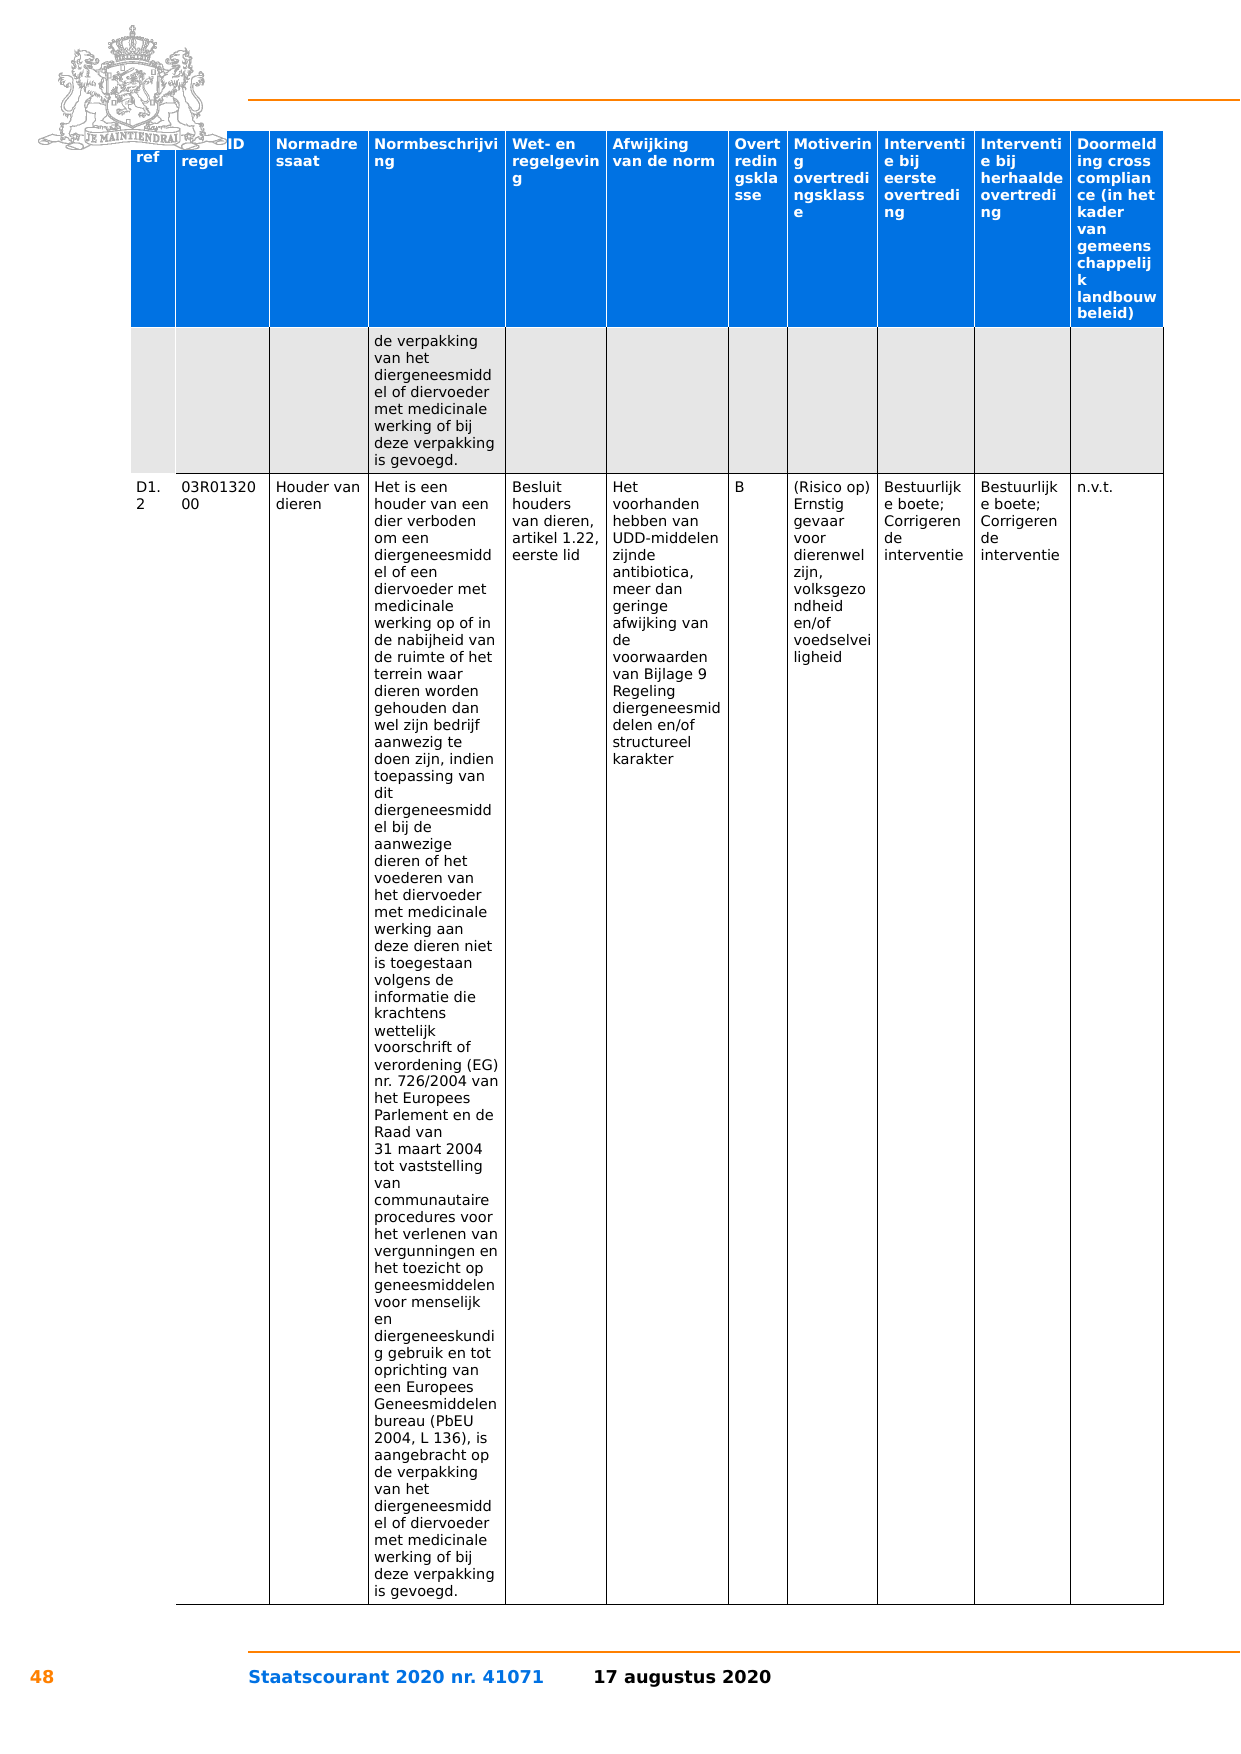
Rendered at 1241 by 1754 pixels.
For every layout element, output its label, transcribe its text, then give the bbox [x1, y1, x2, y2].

table_header Normbeschrijving [369, 131, 505, 327]
table_cell [131, 328, 175, 473]
table_header Motivering overtredingsklasse [788, 131, 877, 327]
table_cell [975, 328, 1070, 473]
table_cell Bestuurlijke boete; Corrigerende interventie [878, 474, 974, 1604]
table_cell [1071, 328, 1163, 473]
table_cell [506, 328, 606, 473]
table_cell Het voorhanden hebben van UDD-middelen zijnde antibiotica, meer dan geringe afwijking van de voorwaarden van Bijlage 9 Regeling diergeneesmiddelen en/of structureel karakter [607, 474, 728, 1604]
picture [38, 25, 227, 150]
table_header ref [131, 150, 175, 327]
table_cell Bestuurlijke boete; Corrigerende interventie [975, 474, 1070, 1604]
table_header Wet- en regelgeving [506, 131, 606, 327]
table_cell 03R0132000 [176, 474, 269, 1604]
table_cell [729, 328, 787, 473]
table_cell [878, 328, 974, 473]
table_cell (Risico op) Ernstig gevaar voor dierenwelzijn, volksgezondheid en/of voedselveiligheid [788, 474, 877, 1604]
table_header Interventie bij herhaalde overtreding [975, 131, 1070, 327]
table_header Overtredingsklasse [729, 131, 787, 327]
table_cell B [729, 474, 787, 1604]
table_cell Besluit houders van dieren, artikel 1.22, eerste lid [506, 474, 606, 1604]
table_cell Het is een houder van een dier verboden om een diergeneesmiddel of een diervoeder met medicinale werking op of in de nabijheid van de ruimte of het terrein waar dieren worden gehouden dan wel zijn bedrijf aanwezig te doen zijn, indien toepassing van dit diergeneesmiddel bij de aanwezige dieren of het voederen van het diervoeder met medicinale werking aan deze dieren niet is toegestaan volgens de informatie die krachtens wettelijk voorschrift of verordening (EG) nr. 726/2004 van het Europees Parlement en de Raad van 31 maart 2004 tot vaststelling van communautaire procedures voor het verlenen van vergunningen en het toezicht op geneesmiddelen voor menselijk en diergeneeskundig gebruik en tot oprichting van een Europees Geneesmiddelenbureau (PbEU 2004, L 136), is aangebracht op de verpakking van het diergeneesmiddel of diervoeder met medicinale werking of bij deze verpakking is gevoegd. [369, 474, 505, 1604]
table_cell n.v.t. [1071, 474, 1163, 1604]
table_header ID regel [176, 131, 269, 327]
table_cell [270, 328, 368, 473]
table_cell Houder van dieren [270, 474, 368, 1604]
table_cell [176, 328, 269, 473]
table_cell D1.2 [131, 474, 175, 1604]
table_header Interventie bij eerste overtreding [878, 131, 974, 327]
table_header Normadressaat [270, 131, 368, 327]
table_cell de verpakking van het diergeneesmiddel of diervoeder met medicinale werking of bij deze verpakking is gevoegd. [369, 328, 505, 473]
table_header Doormelding cross compliance (in het kader van gemeenschappelijk landbouwbeleid) [1071, 131, 1163, 327]
table_header Afwijking van de norm [607, 131, 728, 327]
table_cell [788, 328, 877, 473]
table_cell [607, 328, 728, 473]
